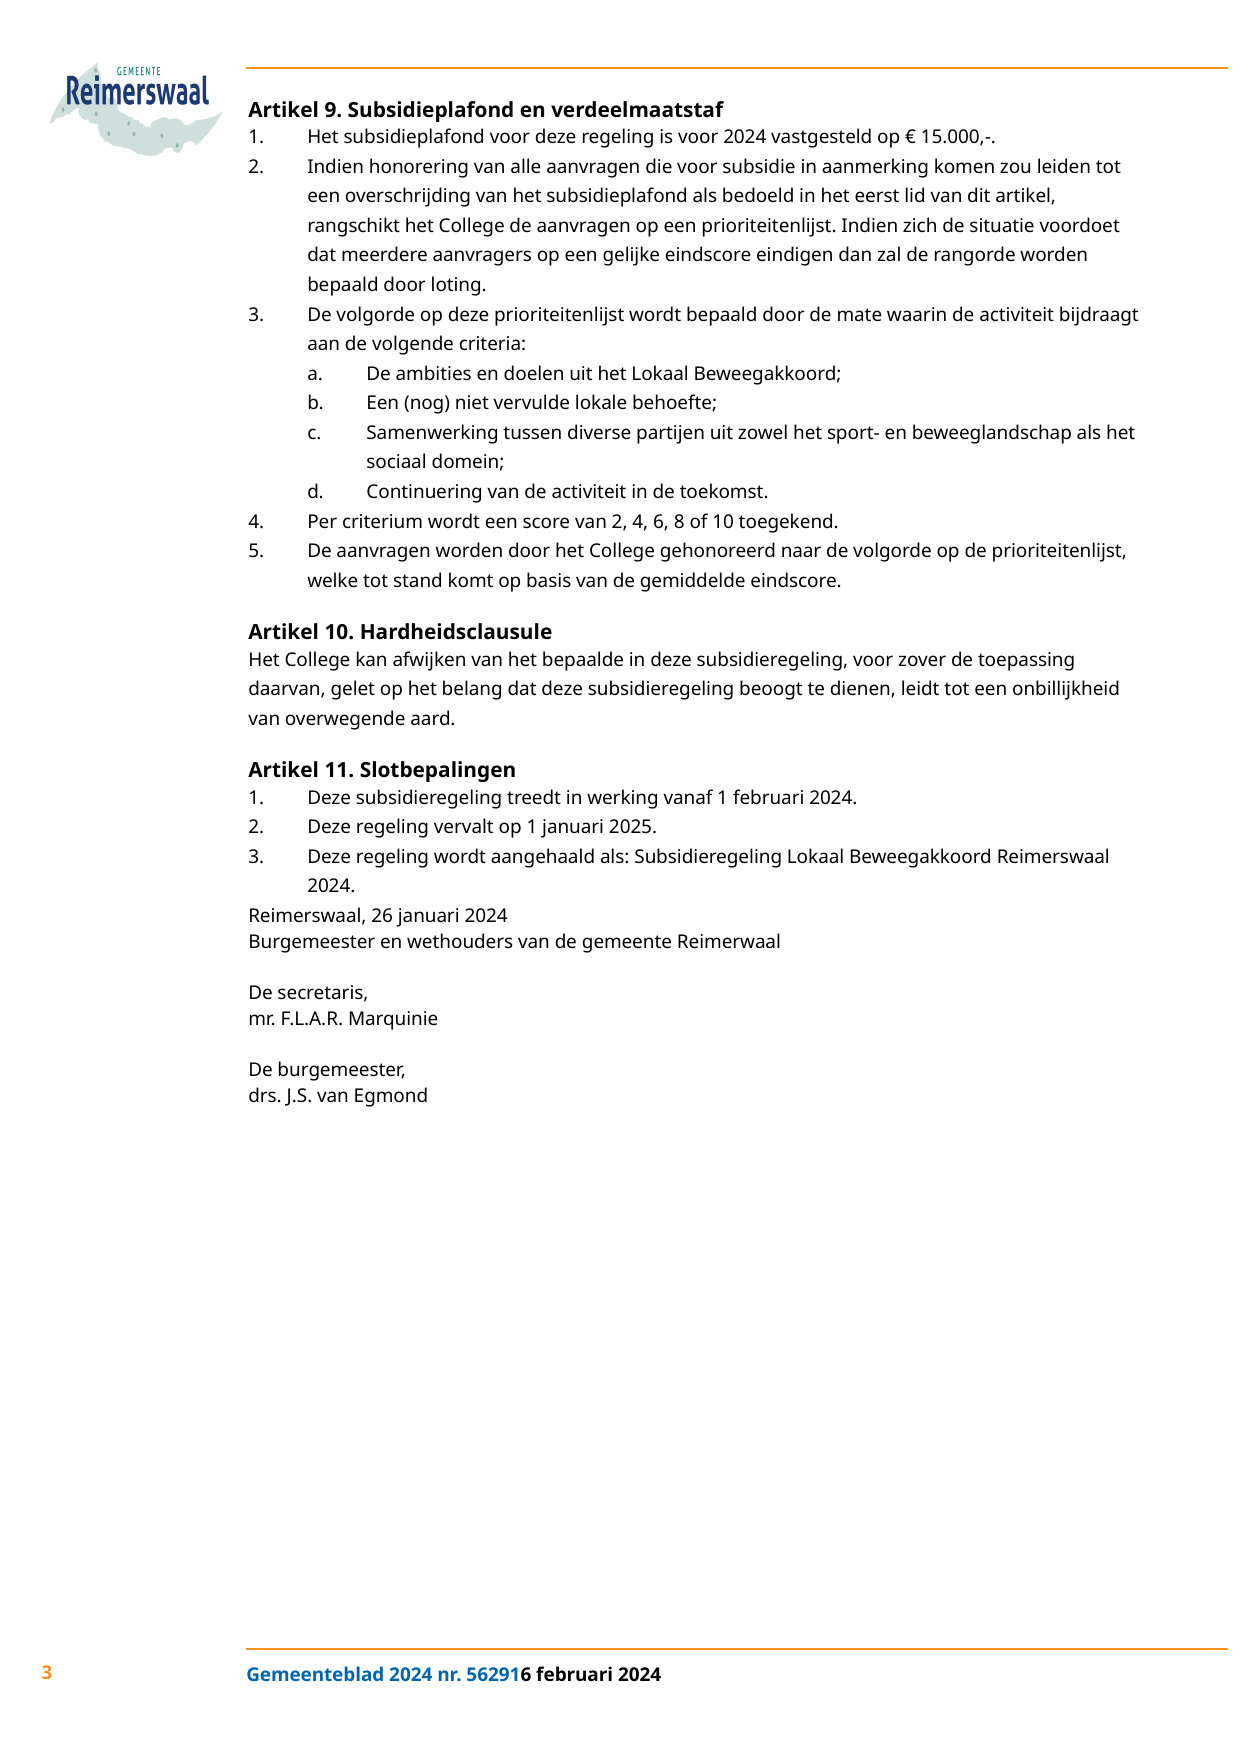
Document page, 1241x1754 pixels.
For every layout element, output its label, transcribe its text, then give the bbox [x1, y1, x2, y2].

list Deze regeling wordt aangehaald als: Subsidieregeling Lokaal Beweegakkoord Reimerswaal 2024. [248, 843, 1152, 898]
text Artikel 11. Slotbepalingen [248, 755, 1152, 784]
picture [41, 47, 231, 172]
list Indien honorering van alle aanvragen die voor subsidie in aanmerking komen zou leiden tot een overschrijding van het subsidieplafond als bedoeld in het eerst lid van dit artikel, rangschikt het College de aanvragen op een prioriteitenlijst. Indien zich de situatie voordoet dat meerdere aanvragers op een gelijke eindscore eindigen dan zal de rangorde worden bepaald door loting. [248, 153, 1152, 297]
text De burgemeester, [248, 1057, 1152, 1082]
list Het subsidieplafond voor deze regeling is voor 2024 vastgesteld op € 15.000,-. [248, 123, 1152, 149]
list Deze regeling vervalt op 1 januari 2025. [248, 813, 1152, 839]
list De volgorde op deze prioriteitenlijst wordt bepaald door de mate waarin de activiteit bijdraagt aan de volgende criteria: [248, 301, 1152, 356]
text mr. F.L.A.R. Marquinie [248, 1005, 1152, 1031]
text Reimerswaal, 26 januari 2024 [248, 902, 1152, 928]
list Continuering van de activiteit in de toekomst. [307, 478, 1152, 504]
text Het College kan afwijken van het bepaalde in deze subsidieregeling, voor zover de toepassing daarvan, gelet op het belang dat deze subsidieregeling beoogt te dienen, leidt tot een onbillijkheid van overwegende aard. [248, 646, 1152, 731]
list Deze subsidieregeling treedt in werking vanaf 1 februari 2024. [248, 784, 1152, 809]
list Samenwerking tussen diverse partijen uit zowel het sport- en beweeglandschap als het sociaal domein; [307, 419, 1152, 474]
text drs. J.S. van Egmond [248, 1082, 1152, 1108]
list De aanvragen worden door het College gehonoreerd naar de volgorde op de prioriteitenlijst, welke tot stand komt op basis van de gemiddelde eindscore. [248, 537, 1152, 593]
text Artikel 10. Hardheidsclausule [248, 617, 1152, 646]
list Een (nog) niet vervulde lokale behoefte; [307, 389, 1152, 415]
list Per criterium wordt een score van 2, 4, 6, 8 of 10 toegekend. [248, 508, 1152, 533]
text Burgemeester en wethouders van de gemeente Reimerwaal [248, 928, 1152, 954]
text Artikel 9. Subsidieplafond en verdeelmaatstaf [248, 95, 1152, 123]
text De secretaris, [248, 979, 1152, 1005]
list De ambities en doelen uit het Lokaal Beweegakkoord; [307, 360, 1152, 386]
